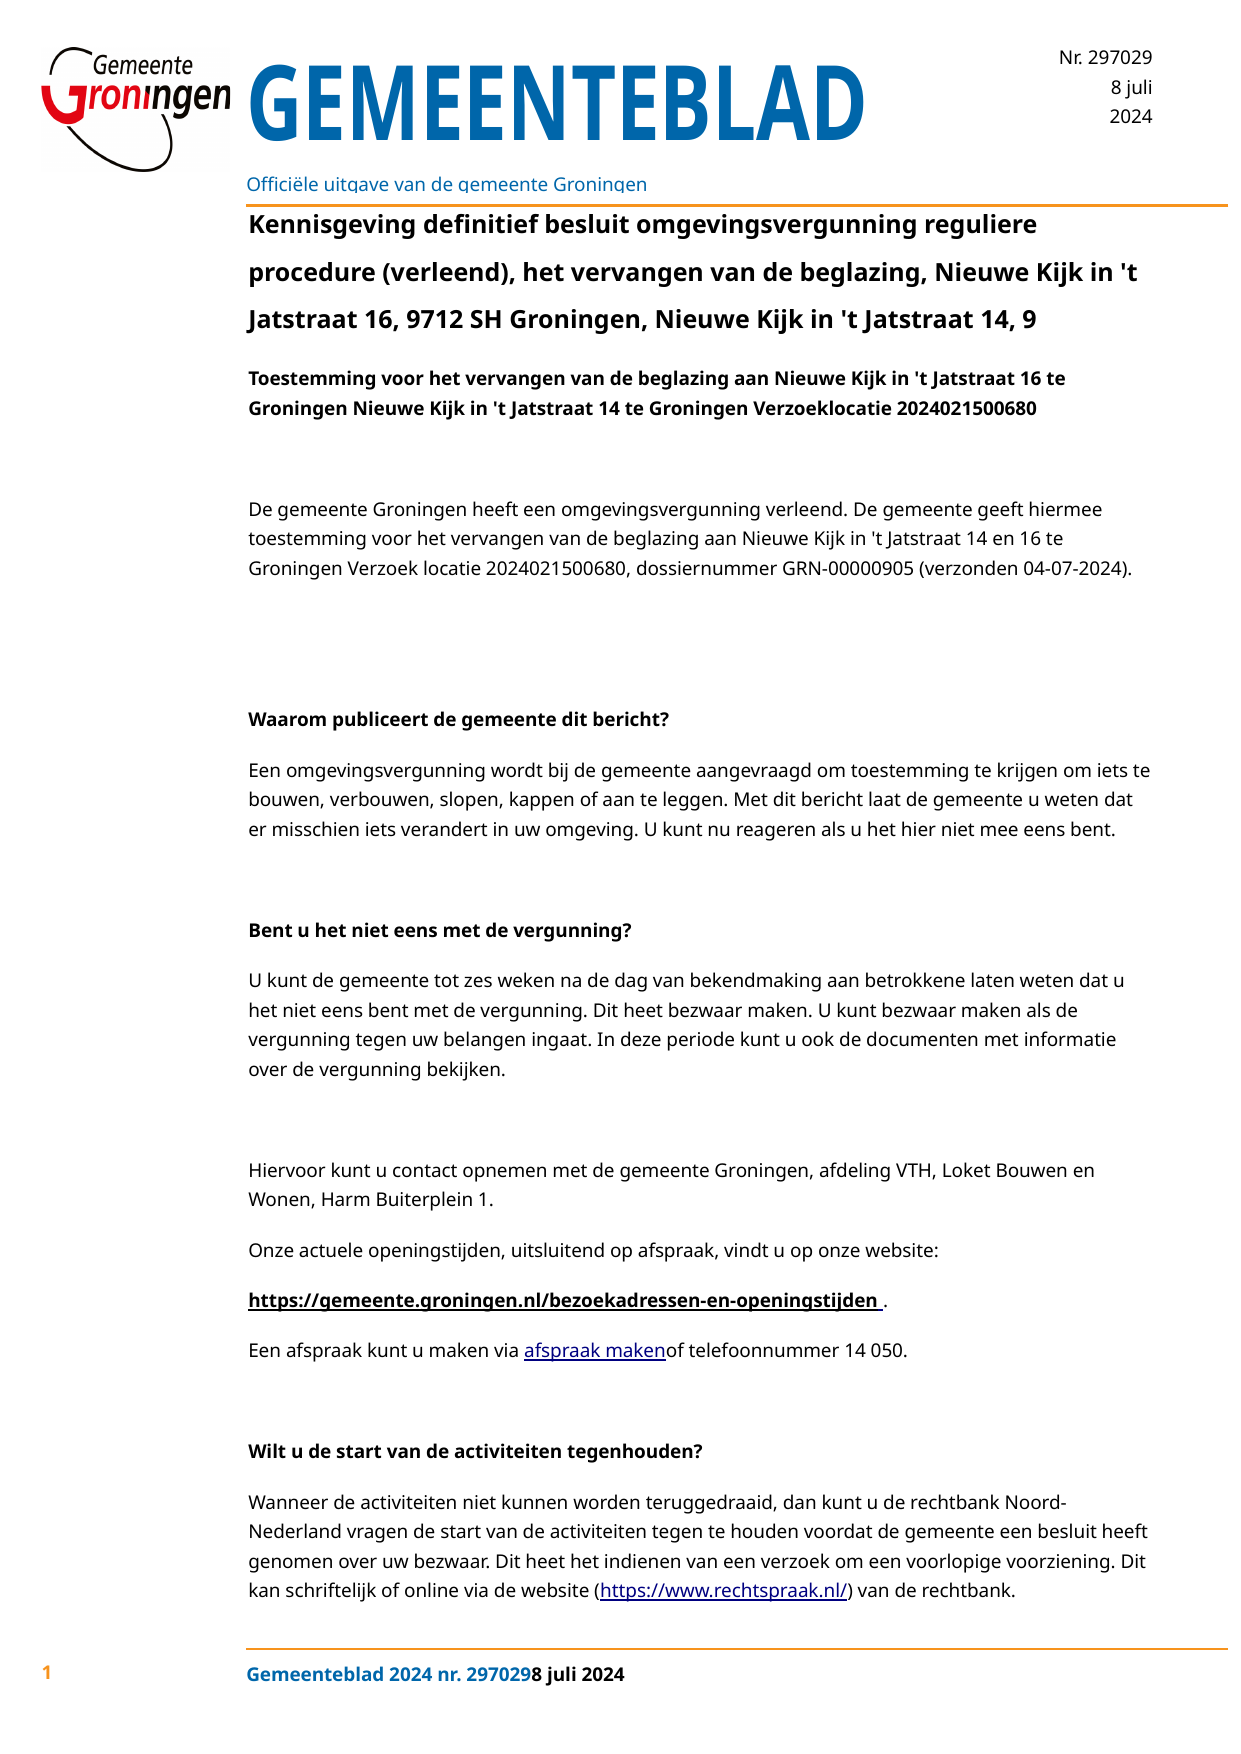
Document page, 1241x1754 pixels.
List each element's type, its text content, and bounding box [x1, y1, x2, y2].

text Waarom publiceert de gemeente dit bericht? [248, 706, 1152, 732]
text Een omgevingsvergunning wordt bij de gemeente aangevraagd om toestemming te krijgen om iets te bouwen, verbouwen, slopen, kappen of aan te leggen. Met dit bericht laat de gemeente u weten dat er misschien iets verandert in uw omgeving. U kunt nu reageren als u het hier niet mee eens bent. [248, 757, 1152, 842]
text Toestemming voor het vervangen van de beglazing aan Nieuwe Kijk in 't Jatstraat 16 te Groningen Nieuwe Kijk in 't Jatstraat 14 te Groningen Verzoeklocatie 2024021500680 [248, 366, 1152, 421]
text De gemeente Groningen heeft een omgevingsvergunning verleend. De gemeente geeft hiermee toestemming voor het vervangen van de beglazing aan Nieuwe Kijk in 't Jatstraat 14 en 16 te Groningen Verzoek locatie 2024021500680, dossiernummer GRN-00000905 (verzonden 04-07-2024). [248, 496, 1152, 581]
text Kennisgeving definitief besluit omgevingsvergunning reguliere procedure (verleend), het vervangen van de beglazing, Nieuwe Kijk in 't Jatstraat 16, 9712 SH Groningen, Nieuwe Kijk in 't Jatstraat 14, 9 [248, 207, 1152, 336]
text U kunt de gemeente tot zes weken na de dag van bekendmaking aan betrokkene laten weten dat u het niet eens bent met de vergunning. Dit heet bezwaar maken. U kunt bezwaar maken als de vergunning tegen uw belangen ingaat. In deze periode kunt u ook de documenten met informatie over de vergunning bekijken. [248, 967, 1152, 1082]
text Een afspraak kunt u maken via afspraak makenof telefoonnummer 14 050. [248, 1338, 1152, 1363]
text https://gemeente.groningen.nl/bezoekadressen-en-openingstijden . [248, 1287, 1152, 1313]
text Wanneer de activiteiten niet kunnen worden teruggedraaid, dan kunt u de rechtbank Noord-Nederland vragen de start van de activiteiten tegen te houden voordat de gemeente een besluit heeft genomen over uw bezwaar. Dit heet het indienen van een verzoek om een voorlopige voorziening. Dit kan schriftelijk of online via de website (https://www.rechtspraak.nl/) van de rechtbank. [248, 1489, 1152, 1603]
text Onze actuele openingstijden, uitsluitend op afspraak, vindt u op onze website: [248, 1237, 1152, 1262]
text Bent u het niet eens met de vergunning? [248, 917, 1152, 942]
text Wilt u de start van de activiteiten tegenhouden? [248, 1438, 1152, 1464]
text Hiervoor kunt u contact opnemen met de gemeente Groningen, afdeling VTH, Loket Bouwen en Wonen, Harm Buiterplein 1. [248, 1157, 1152, 1212]
picture [41, 47, 231, 172]
